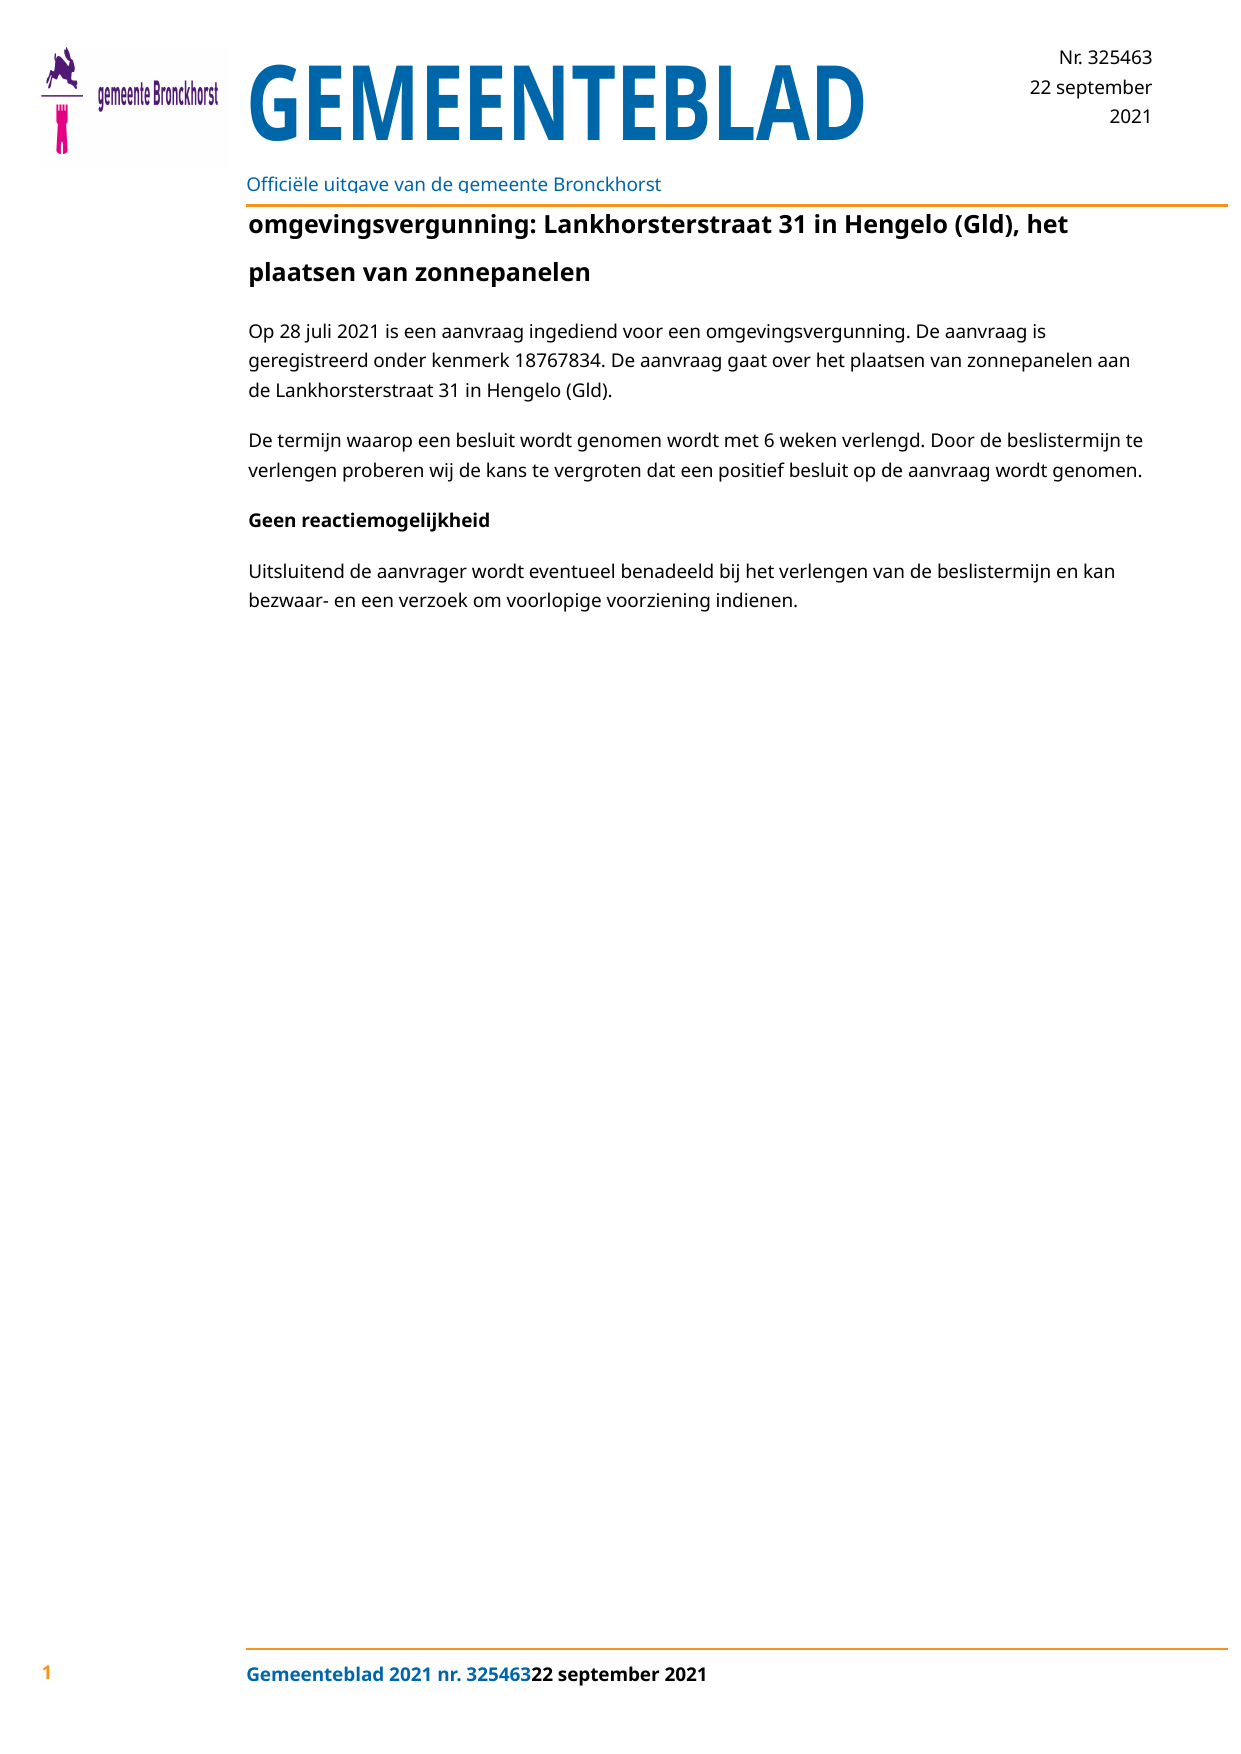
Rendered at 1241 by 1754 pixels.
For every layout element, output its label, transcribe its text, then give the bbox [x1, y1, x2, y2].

text omgevingsvergunning: Lankhorsterstraat 31 in Hengelo (Gld), het plaatsen van zonnepanelen [248, 207, 1152, 288]
picture [41, 47, 231, 172]
text Geen reactiemogelijkheid [248, 507, 1152, 533]
text De termijn waarop een besluit wordt genomen wordt met 6 weken verlengd. Door de beslistermijn te verlengen proberen wij de kans te vergroten dat een positief besluit op de aanvraag wordt genomen. [248, 427, 1152, 483]
text Op 28 juli 2021 is een aanvraag ingediend voor een omgevingsvergunning. De aanvraag is geregistreerd onder kenmerk 18767834. De aanvraag gaat over het plaatsen van zonnepanelen aan de Lankhorsterstraat 31 in Hengelo (Gld). [248, 318, 1152, 403]
text Uitsluitend de aanvrager wordt eventueel benadeeld bij het verlengen van de beslistermijn en kan bezwaar- en een verzoek om voorlopige voorziening indienen. [248, 558, 1152, 613]
